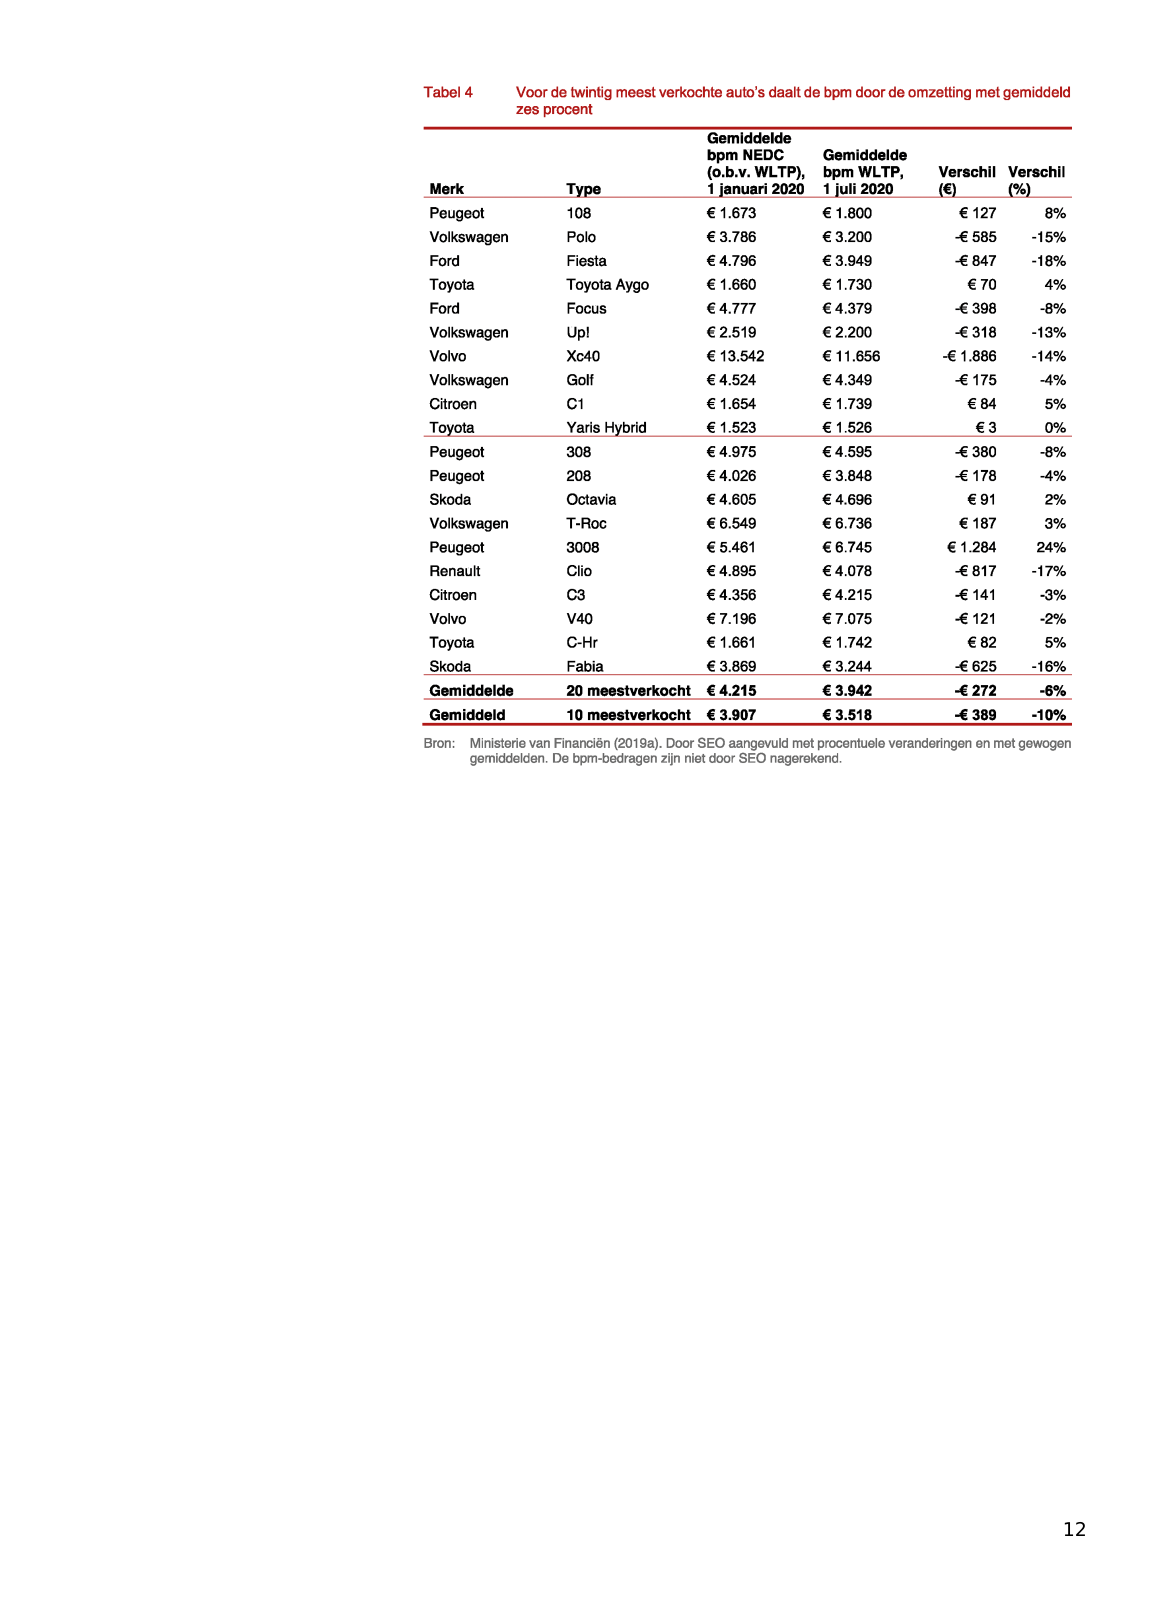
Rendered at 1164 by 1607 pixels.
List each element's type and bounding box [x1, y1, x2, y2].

picture [422, 84, 1072, 769]
